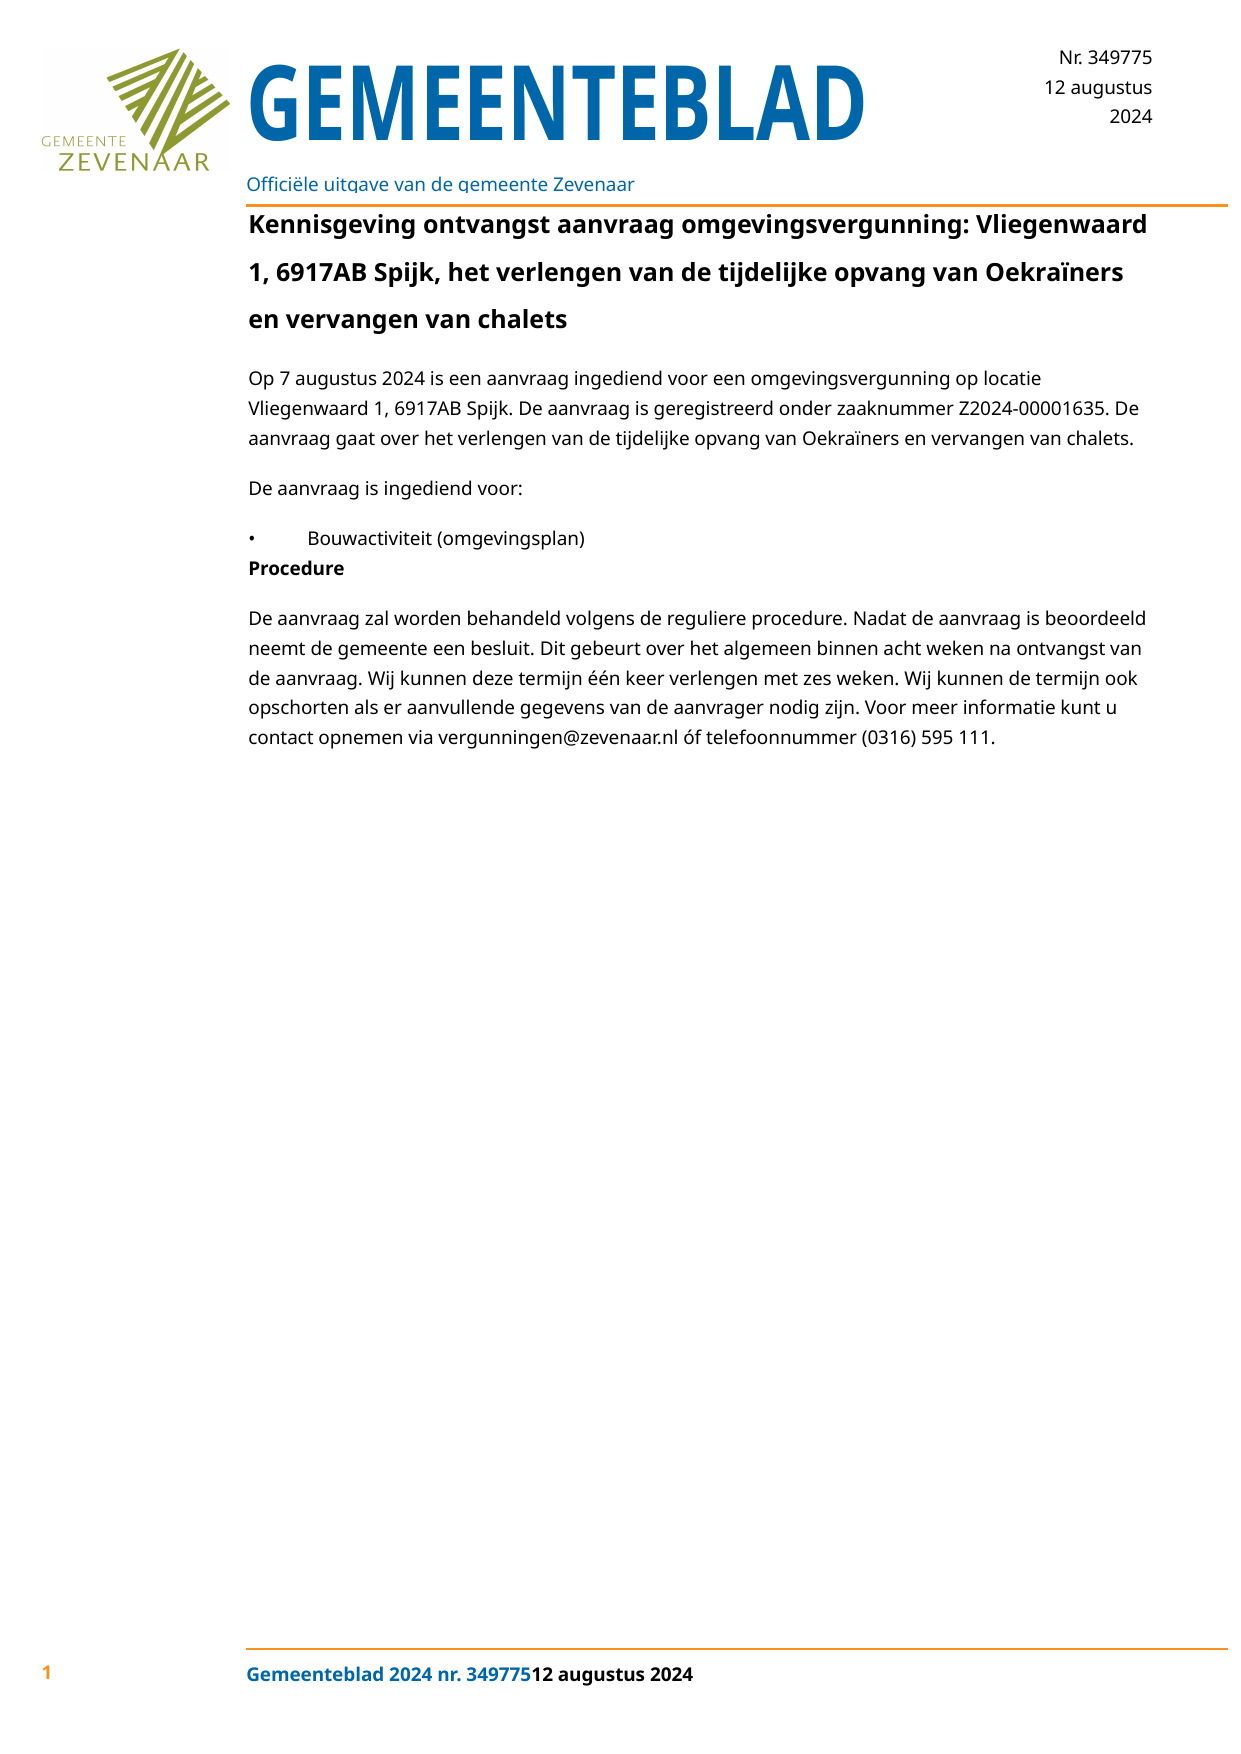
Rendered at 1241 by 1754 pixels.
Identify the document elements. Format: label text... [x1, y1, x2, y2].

text De aanvraag is ingediend voor: [248, 475, 1152, 501]
picture [41, 47, 231, 172]
text De aanvraag zal worden behandeld volgens de reguliere procedure. Nadat de aanvraag is beoordeeld neemt de gemeente een besluit. Dit gebeurt over het algemeen binnen acht weken na ontvangst van de aanvraag. Wij kunnen deze termijn één keer verlengen met zes weken. Wij kunnen de termijn ook opschorten als er aanvullende gegevens van de aanvrager nodig zijn. Voor meer informatie kunt u contact opnemen via vergunningen@zevenaar.nl óf telefoonnummer (0316) 595 111. [248, 606, 1152, 749]
text Kennisgeving ontvangst aanvraag omgevingsvergunning: Vliegenwaard 1, 6917AB Spijk, het verlengen van de tijdelijke opvang van Oekraïners en vervangen van chalets [248, 207, 1152, 336]
text Procedure [248, 555, 1152, 581]
text Op 7 augustus 2024 is een aanvraag ingediend voor een omgevingsvergunning op locatie Vliegenwaard 1, 6917AB Spijk. De aanvraag is geregistreerd onder zaaknummer Z2024-00001635. De aanvraag gaat over het verlengen van de tijdelijke opvang van Oekraïners en vervangen van chalets. [248, 366, 1152, 450]
list Bouwactiviteit (omgevingsplan) [248, 526, 1152, 551]
